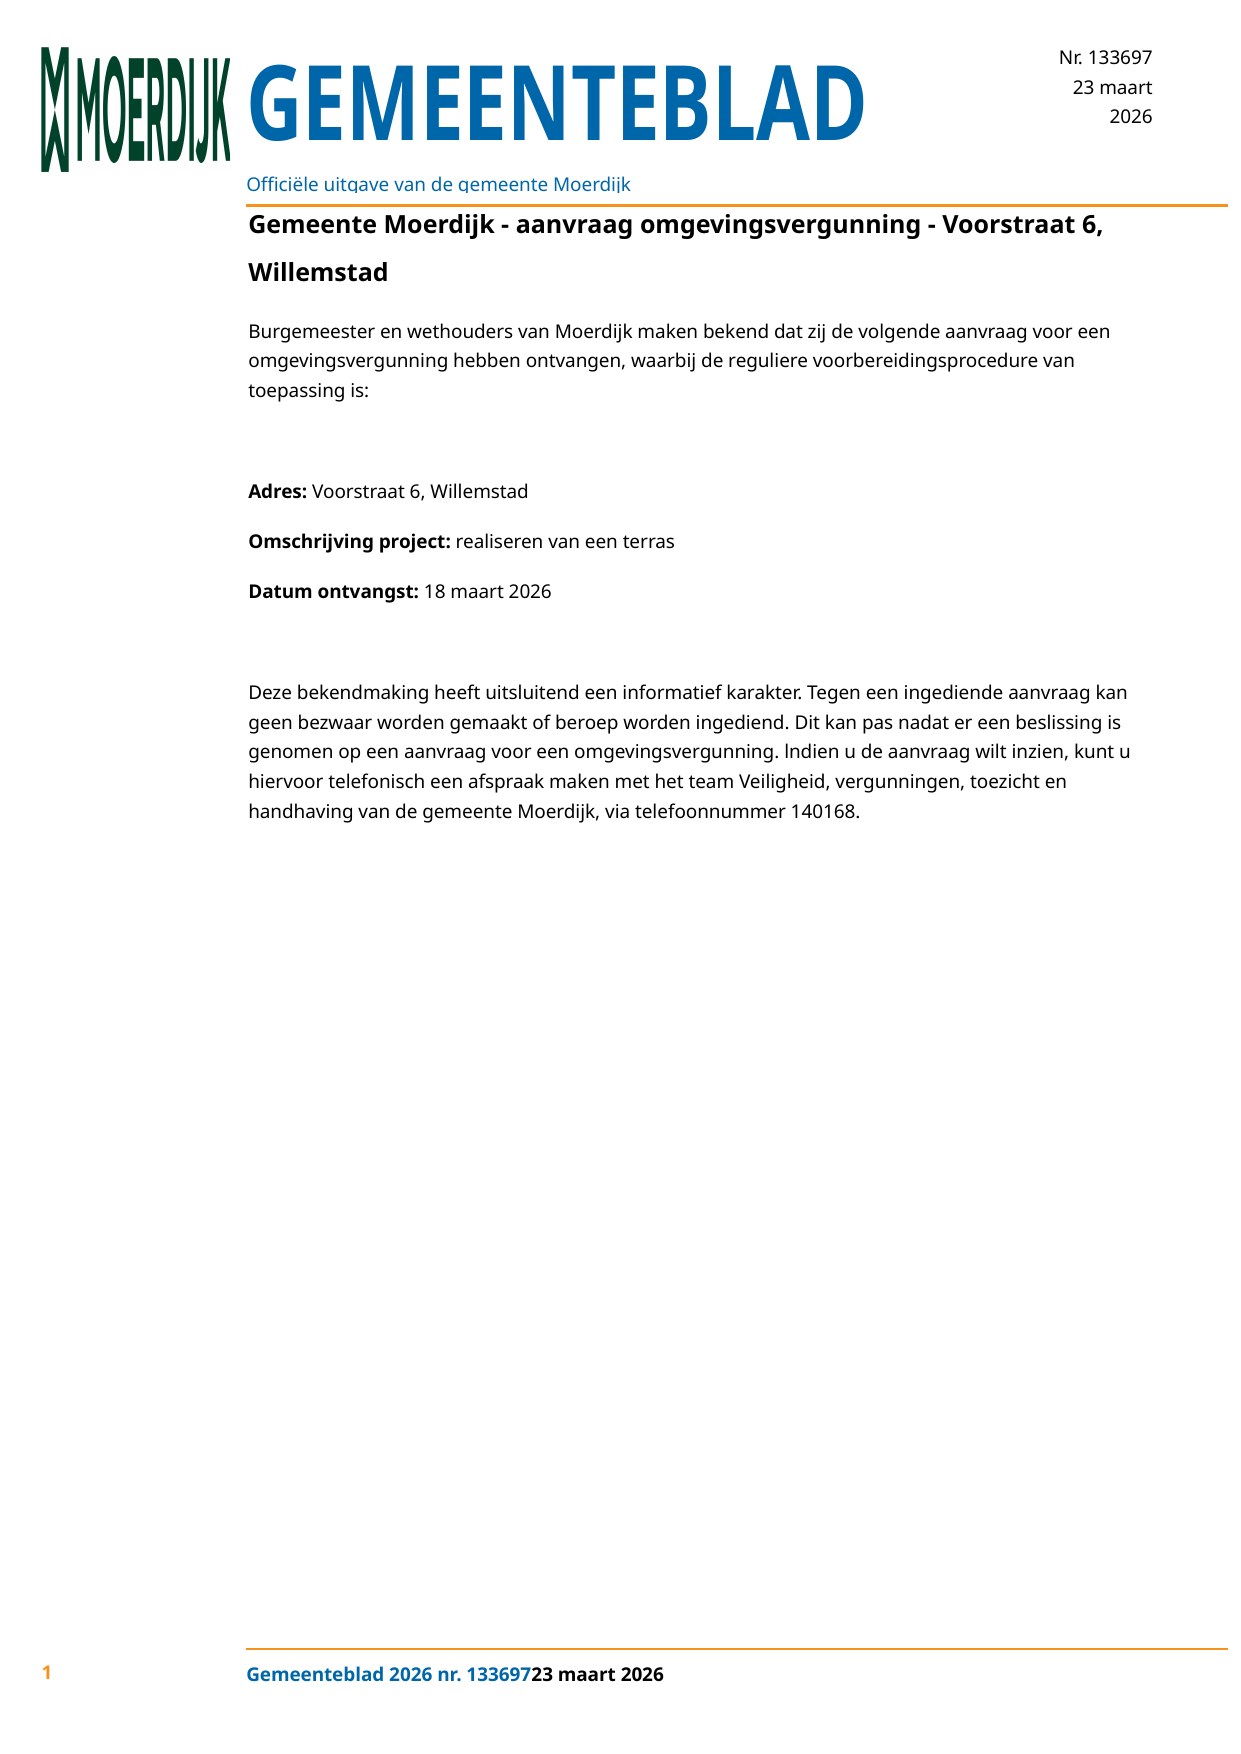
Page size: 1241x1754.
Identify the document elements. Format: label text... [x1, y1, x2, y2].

text Omschrijving project: realiseren van een terras [248, 528, 1152, 554]
text Datum ontvangst: 18 maart 2026 [248, 579, 1152, 604]
text Burgemeester en wethouders van Moerdijk maken bekend dat zij de volgende aanvraag voor een omgevingsvergunning hebben ontvangen, waarbij de reguliere voorbereidingsprocedure van toepassing is: [248, 318, 1152, 403]
text Deze bekendmaking heeft uitsluitend een informatief karakter. Tegen een ingediende aanvraag kan geen bezwaar worden gemaakt of beroep worden ingediend. Dit kan pas nadat er een beslissing is genomen op een aanvraag voor een omgevingsvergunning. lndien u de aanvraag wilt inzien, kunt u hiervoor telefonisch een afspraak maken met het team Veiligheid, vergunningen, toezicht en handhaving van de gemeente Moerdijk, via telefoonnummer 140168. [248, 679, 1152, 824]
text Gemeente Moerdijk - aanvraag omgevingsvergunning - Voorstraat 6, Willemstad [248, 207, 1152, 288]
text Adres: Voorstraat 6, Willemstad [248, 478, 1152, 504]
picture [41, 47, 231, 172]
